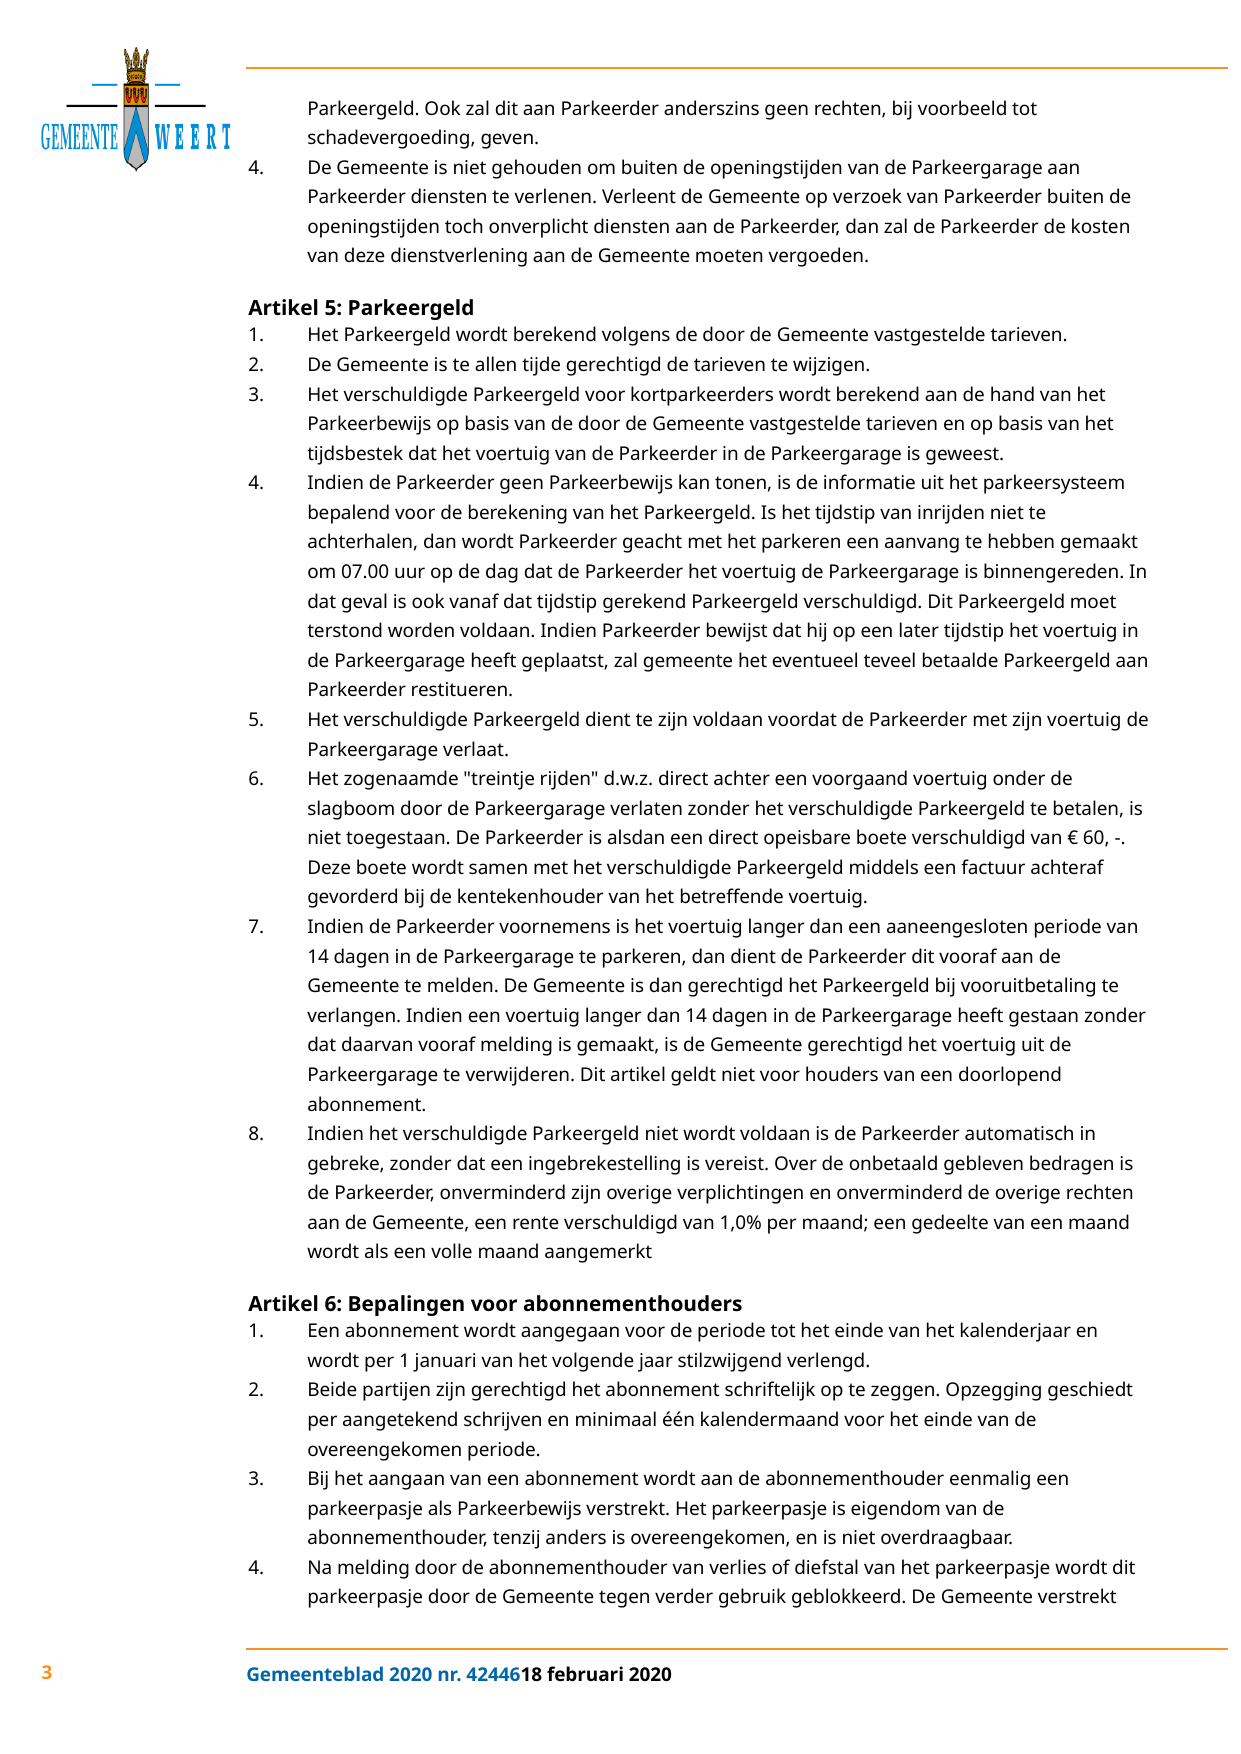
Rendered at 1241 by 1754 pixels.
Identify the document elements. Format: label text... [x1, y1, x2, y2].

list Het verschuldigde Parkeergeld voor kortparkeerders wordt berekend aan de hand van het Parkeerbewijs op basis van de door de Gemeente vastgestelde tarieven en op basis van het tijdsbestek dat het voertuig van de Parkeerder in de Parkeergarage is geweest. [248, 381, 1152, 466]
list Indien het verschuldigde Parkeergeld niet wordt voldaan is de Parkeerder automatisch in gebreke, zonder dat een ingebrekestelling is vereist. Over de onbetaald gebleven bedragen is de Parkeerder, onverminderd zijn overige verplichtingen en onverminderd de overige rechten aan de Gemeente, een rente verschuldigd van 1,0% per maand; een gedeelte van een maand wordt als een volle maand aangemerkt [248, 1120, 1152, 1264]
list Indien de Parkeerder geen Parkeerbewijs kan tonen, is de informatie uit het parkeersysteem bepalend voor de berekening van het Parkeergeld. Is het tijdstip van inrijden niet te achterhalen, dan wordt Parkeerder geacht met het parkeren een aanvang te hebben gemaakt om 07.00 uur op de dag dat de Parkeerder het voertuig de Parkeergarage is binnengereden. In dat geval is ook vanaf dat tijdstip gerekend Parkeergeld verschuldigd. Dit Parkeergeld moet terstond worden voldaan. Indien Parkeerder bewijst dat hij op een later tijdstip het voertuig in de Parkeergarage heeft geplaatst, zal gemeente het eventueel teveel betaalde Parkeergeld aan Parkeerder restitueren. [248, 469, 1152, 702]
list Parkeergeld. Ook zal dit aan Parkeerder anderszins geen rechten, bij voorbeeld tot schadevergoeding, geven. [248, 95, 1152, 150]
list Het zogenaamde "treintje rijden" d.w.z. direct achter een voorgaand voertuig onder de slagboom door de Parkeergarage verlaten zonder het verschuldigde Parkeergeld te betalen, is niet toegestaan. De Parkeerder is alsdan een direct opeisbare boete verschuldigd van € 60, -. Deze boete wordt samen met het verschuldigde Parkeergeld middels een factuur achteraf gevorderd bij de kentekenhouder van het betreffende voertuig. [248, 765, 1152, 909]
list Het Parkeergeld wordt berekend volgens de door de Gemeente vastgestelde tarieven. [248, 322, 1152, 347]
list Indien de Parkeerder voornemens is het voertuig langer dan een aaneengesloten periode van 14 dagen in de Parkeergarage te parkeren, dan dient de Parkeerder dit vooraf aan de Gemeente te melden. De Gemeente is dan gerechtigd het Parkeergeld bij vooruitbetaling te verlangen. Indien een voertuig langer dan 14 dagen in de Parkeergarage heeft gestaan zonder dat daarvan vooraf melding is gemaakt, is de Gemeente gerechtigd het voertuig uit de Parkeergarage te verwijderen. Dit artikel geldt niet voor houders van een doorlopend abonnement. [248, 913, 1152, 1116]
list De Gemeente is te allen tijde gerechtigd de tarieven te wijzigen. [248, 351, 1152, 377]
text Artikel 5: Parkeergeld [248, 293, 1152, 322]
picture [41, 47, 231, 172]
list Bij het aangaan van een abonnement wordt aan de abonnementhouder eenmalig een parkeerpasje als Parkeerbewijs verstrekt. Het parkeerpasje is eigendom van de abonnementhouder, tenzij anders is overeengekomen, en is niet overdraagbaar. [248, 1465, 1152, 1550]
list Na melding door de abonnementhouder van verlies of diefstal van het parkeerpasje wordt dit parkeerpasje door de Gemeente tegen verder gebruik geblokkeerd. De Gemeente verstrekt [248, 1554, 1152, 1609]
list Beide partijen zijn gerechtigd het abonnement schriftelijk op te zeggen. Opzegging geschiedt per aangetekend schrijven en minimaal één kalendermaand voor het einde van de overeengekomen periode. [248, 1377, 1152, 1462]
list Een abonnement wordt aangegaan voor de periode tot het einde van het kalenderjaar en wordt per 1 januari van het volgende jaar stilzwijgend verlengd. [248, 1317, 1152, 1373]
list Het verschuldigde Parkeergeld dient te zijn voldaan voordat de Parkeerder met zijn voertuig de Parkeergarage verlaat. [248, 706, 1152, 761]
list De Gemeente is niet gehouden om buiten de openingstijden van de Parkeergarage aan Parkeerder diensten te verlenen. Verleent de Gemeente op verzoek van Parkeerder buiten de openingstijden toch onverplicht diensten aan de Parkeerder, dan zal de Parkeerder de kosten van deze dienstverlening aan de Gemeente moeten vergoeden. [248, 154, 1152, 268]
text Artikel 6: Bepalingen voor abonnementhouders [248, 1289, 1152, 1317]
